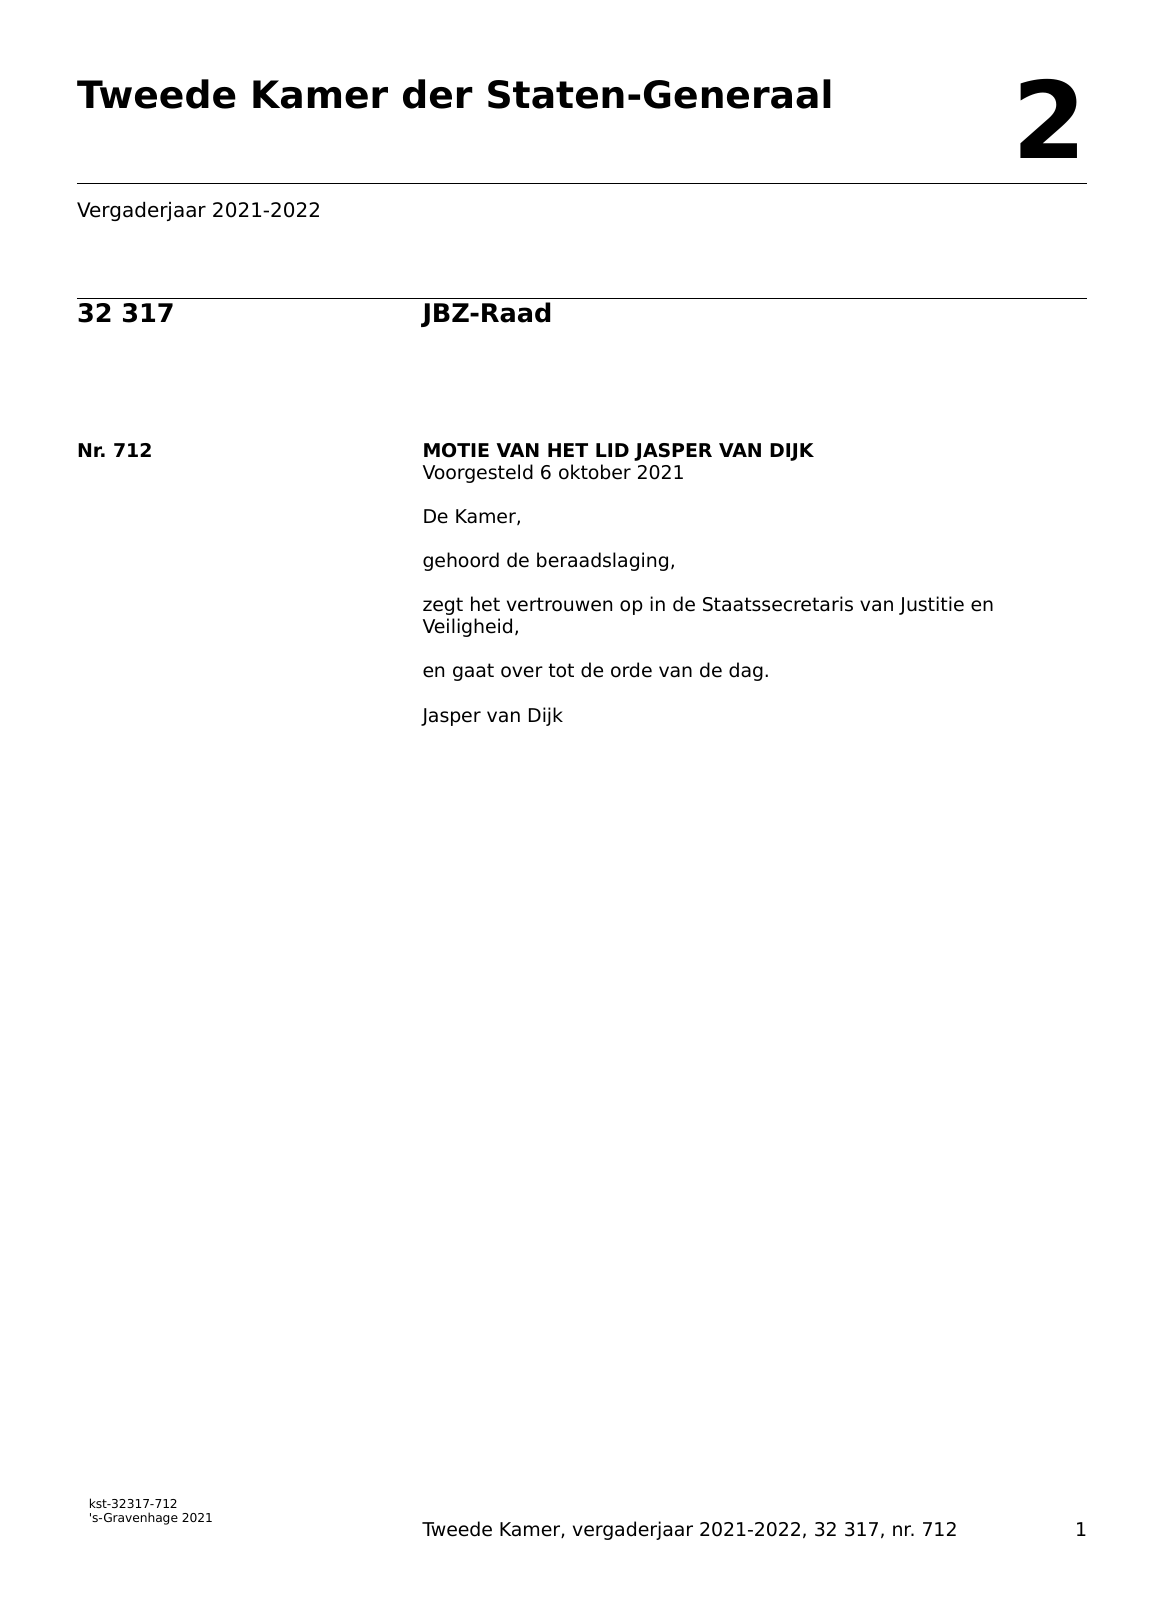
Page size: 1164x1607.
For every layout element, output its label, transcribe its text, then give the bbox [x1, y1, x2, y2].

subtitle Nr. 712 MOTIE VAN HET LID JASPER VAN DIJK [77, 440, 1087, 462]
subtitle 32 317 JBZ-Raad [77, 299, 1087, 329]
text Jasper van Dijk [422, 704, 1087, 726]
table_cell Vergaderjaar 2021-2022 [77, 184, 1087, 298]
text gehoord de beraadslaging, [422, 550, 1087, 572]
text kst-32317-712 [88, 1497, 323, 1511]
text De Kamer, [422, 506, 1087, 528]
table_header 2 [886, 59, 1087, 183]
text en gaat over tot de orde van de dag. [422, 660, 1087, 682]
text zegt het vertrouwen op in de Staatssecretaris van Justitie en Veiligheid, [422, 594, 1087, 638]
text 's-Gravenhage 2021 [88, 1511, 323, 1525]
table_header Tweede Kamer der Staten-Generaal [77, 59, 886, 183]
text Voorgesteld 6 oktober 2021 [422, 462, 1087, 484]
